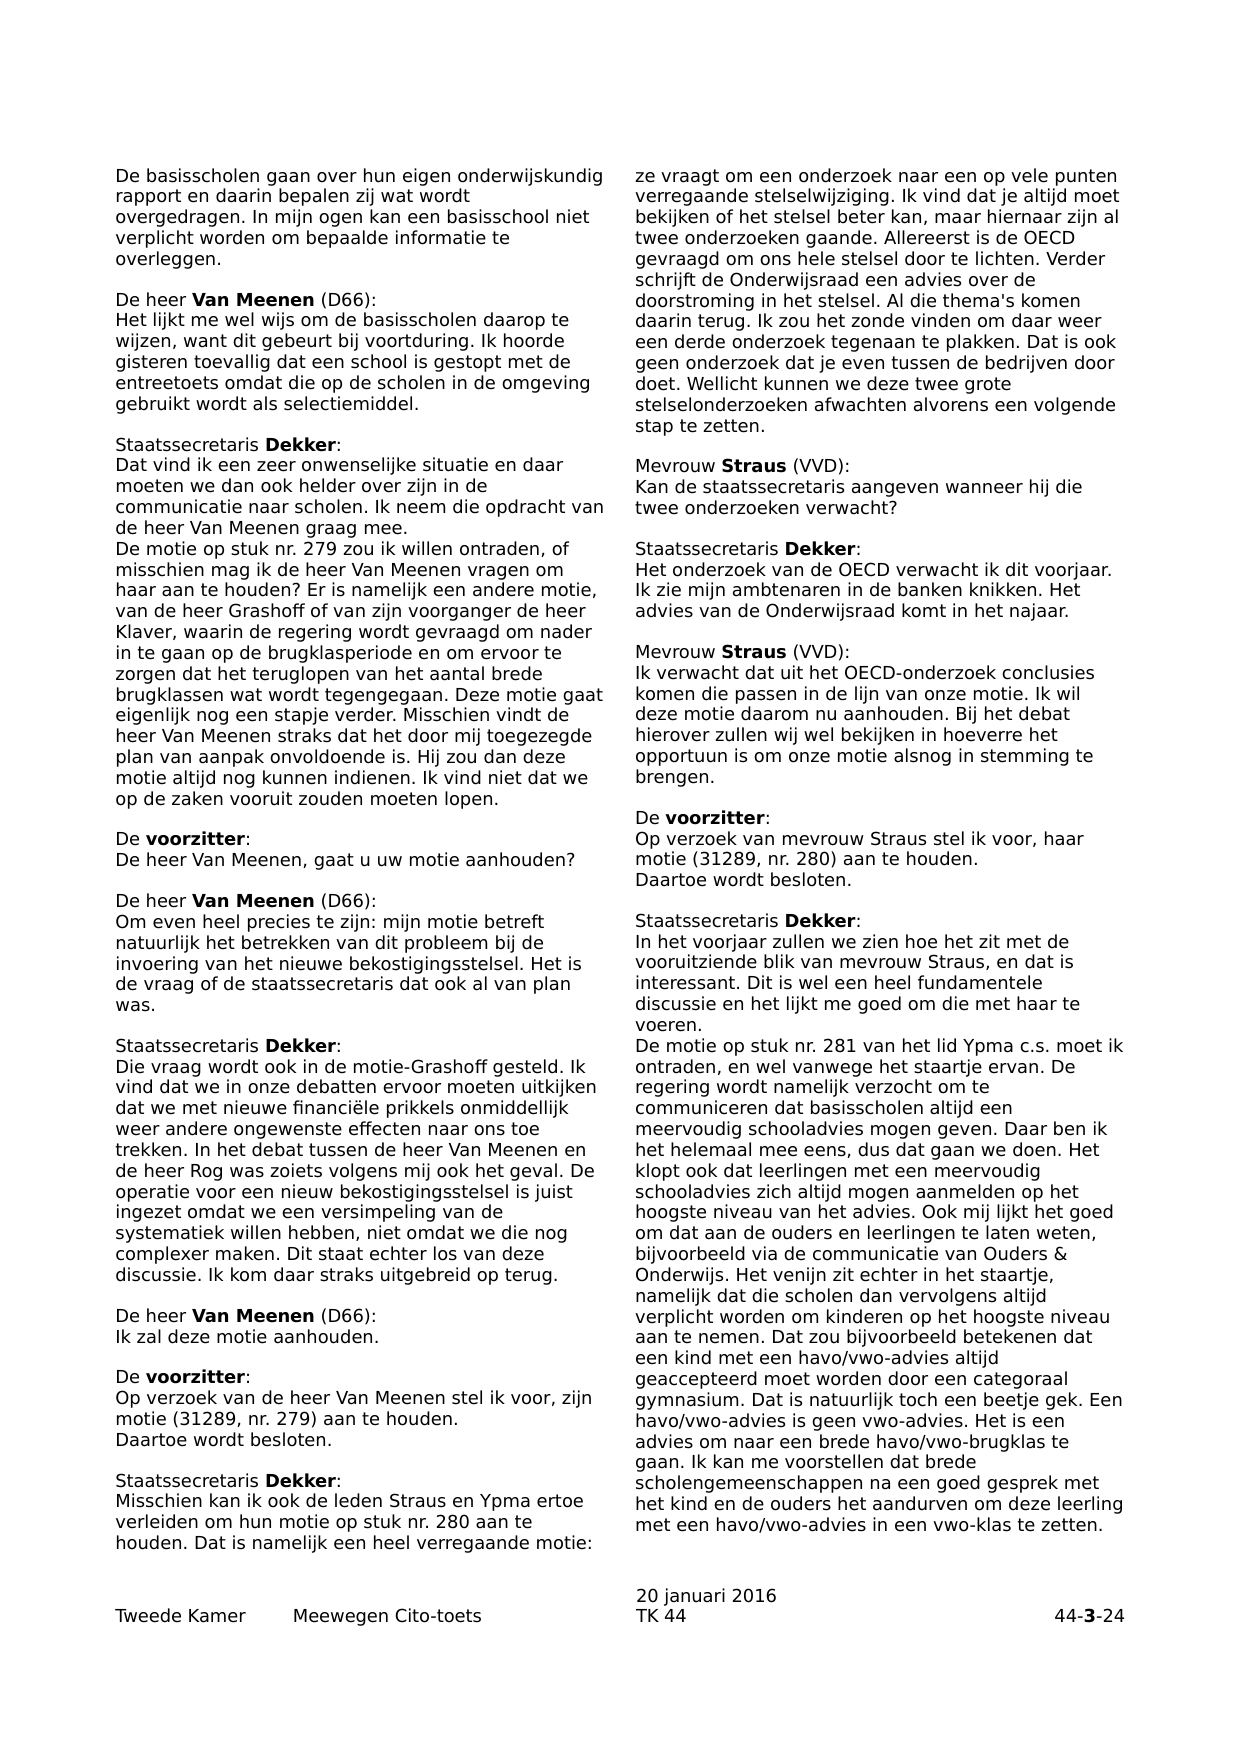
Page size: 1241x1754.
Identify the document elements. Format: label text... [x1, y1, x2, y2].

text Ik zal deze motie aanhouden. [115, 1326, 605, 1347]
text Kan de staatssecretaris aangeven wanneer hij die twee onderzoeken verwacht? [635, 477, 1125, 518]
text Staatssecretaris Dekker: [635, 538, 1125, 559]
text Mevrouw Straus (VVD): [635, 642, 1125, 662]
text De heer Van Meenen, gaat u uw motie aanhouden? [115, 850, 605, 871]
text Misschien kan ik ook de leden Straus en Ypma ertoe verleiden om hun motie op stuk nr. 280 aan te houden. Dat is namelijk een heel verregaande motie: [115, 1491, 605, 1554]
text In het voorjaar zullen we zien hoe het zit met de vooruitziende blik van mevrouw Straus, en dat is interessant. Dit is wel een heel fundamentele discussie en het lijkt me goed om die met haar te voeren. [635, 931, 1125, 1036]
text Staatssecretaris Dekker: [115, 434, 605, 455]
text Om even heel precies te zijn: mijn motie betreft natuurlijk het betrekken van dit probleem bij de invoering van het nieuwe bekostigingsstelsel. Het is de vraag of de staatssecretaris dat ook al van plan was. [115, 912, 605, 1016]
text Staatssecretaris Dekker: [115, 1470, 605, 1491]
text Staatssecretaris Dekker: [115, 1036, 605, 1056]
text Staatssecretaris Dekker: [635, 911, 1125, 931]
text Het onderzoek van de OECD verwacht ik dit voorjaar. Ik zie mijn ambtenaren in de banken knikken. Het advies van de Onderwijsraad komt in het najaar. [635, 559, 1125, 622]
text De heer Van Meenen (D66): [115, 289, 605, 310]
text De heer Van Meenen (D66): [115, 891, 605, 912]
text Op verzoek van de heer Van Meenen stel ik voor, zijn motie (31289, nr. 279) aan te houden. [115, 1388, 605, 1429]
text De voorzitter: [635, 807, 1125, 828]
text De voorzitter: [115, 1367, 605, 1388]
text Ik verwacht dat uit het OECD-onderzoek conclusies komen die passen in de lijn van onze motie. Ik wil deze motie daarom nu aanhouden. Bij het debat hierover zullen wij wel bekijken in hoeverre het opportuun is om onze motie alsnog in stemming te brengen. [635, 662, 1125, 787]
text De motie op stuk nr. 281 van het lid Ypma c.s. moet ik ontraden, en wel vanwege het staartje ervan. De regering wordt namelijk verzocht om te communiceren dat basisscholen altijd een meervoudig schooladvies mogen geven. Daar ben ik het helemaal mee eens, dus dat gaan we doen. Het klopt ook dat leerlingen met een meervoudig schooladvies zich altijd mogen aanmelden op het hoogste niveau van het advies. Ook mij lijkt het goed om dat aan de ouders en leerlingen te laten weten, bijvoorbeeld via de communicatie van Ouders & Onderwijs. Het venijn zit echter in het staartje, namelijk dat die scholen dan vervolgens altijd verplicht worden om kinderen op het hoogste niveau aan te nemen. Dat zou bijvoorbeeld betekenen dat een kind met een havo/vwo-advies altijd geaccepteerd moet worden door een categoraal gymnasium. Dat is natuurlijk toch een beetje gek. Een havo/vwo-advies is geen vwo-advies. Het is een advies om naar een brede havo/vwo-brugklas te gaan. Ik kan me voorstellen dat brede scholengemeenschappen na een goed gesprek met het kind en de ouders het aandurven om deze leerling met een havo/vwo-advies in een vwo-klas te zetten. [635, 1036, 1125, 1536]
text De voorzitter: [115, 829, 605, 850]
text Op verzoek van mevrouw Straus stel ik voor, haar motie (31289, nr. 280) aan te houden. [635, 828, 1125, 870]
text Die vraag wordt ook in de motie-Grashoff gesteld. Ik vind dat we in onze debatten ervoor moeten uitkijken dat we met nieuwe financiële prikkels onmiddellijk weer andere ongewenste effecten naar ons toe trekken. In het debat tussen de heer Van Meenen en de heer Rog was zoiets volgens mij ook het geval. De operatie voor een nieuw bekostigingsstelsel is juist ingezet omdat we een versimpeling van de systematiek willen hebben, niet omdat we die nog complexer maken. Dit staat echter los van deze discussie. Ik kom daar straks uitgebreid op terug. [115, 1056, 605, 1286]
text De heer Van Meenen (D66): [115, 1306, 605, 1326]
text De basisscholen gaan over hun eigen onderwijskundig rapport en daarin bepalen zij wat wordt overgedragen. In mijn ogen kan een basisschool niet verplicht worden om bepaalde informatie te overleggen. [115, 165, 605, 269]
text Daartoe wordt besloten. [115, 1429, 605, 1450]
text Mevrouw Straus (VVD): [635, 456, 1125, 477]
text ze vraagt om een onderzoek naar een op vele punten verregaande stelselwijziging. Ik vind dat je altijd moet bekijken of het stelsel beter kan, maar hiernaar zijn al twee onderzoeken gaande. Allereerst is de OECD gevraagd om ons hele stelsel door te lichten. Verder schrijft de Onderwijsraad een advies over de doorstroming in het stelsel. Al die thema's komen daarin terug. Ik zou het zonde vinden om daar weer een derde onderzoek tegenaan te plakken. Dat is ook geen onderzoek dat je even tussen de bedrijven door doet. Wellicht kunnen we deze twee grote stelselonderzoeken afwachten alvorens een volgende stap te zetten. [635, 165, 1125, 436]
text Daartoe wordt besloten. [635, 870, 1125, 891]
text De motie op stuk nr. 279 zou ik willen ontraden, of misschien mag ik de heer Van Meenen vragen om haar aan te houden? Er is namelijk een andere motie, van de heer Grashoff of van zijn voorganger de heer Klaver, waarin de regering wordt gevraagd om nader in te gaan op de brugklasperiode en om ervoor te zorgen dat het teruglopen van het aantal brede brugklassen wat wordt tegengegaan. Deze motie gaat eigenlijk nog een stapje verder. Misschien vindt de heer Van Meenen straks dat het door mij toegezegde plan van aanpak onvoldoende is. Hij zou dan deze motie altijd nog kunnen indienen. Ik vind niet dat we op de zaken vooruit zouden moeten lopen. [115, 538, 605, 809]
text Dat vind ik een zeer onwenselijke situatie en daar moeten we dan ook helder over zijn in de communicatie naar scholen. Ik neem die opdracht van de heer Van Meenen graag mee. [115, 455, 605, 538]
text Het lijkt me wel wijs om de basisscholen daarop te wijzen, want dit gebeurt bij voortduring. Ik hoorde gisteren toevallig dat een school is gestopt met de entreetoets omdat die op de scholen in de omgeving gebruikt wordt als selectiemiddel. [115, 310, 605, 414]
